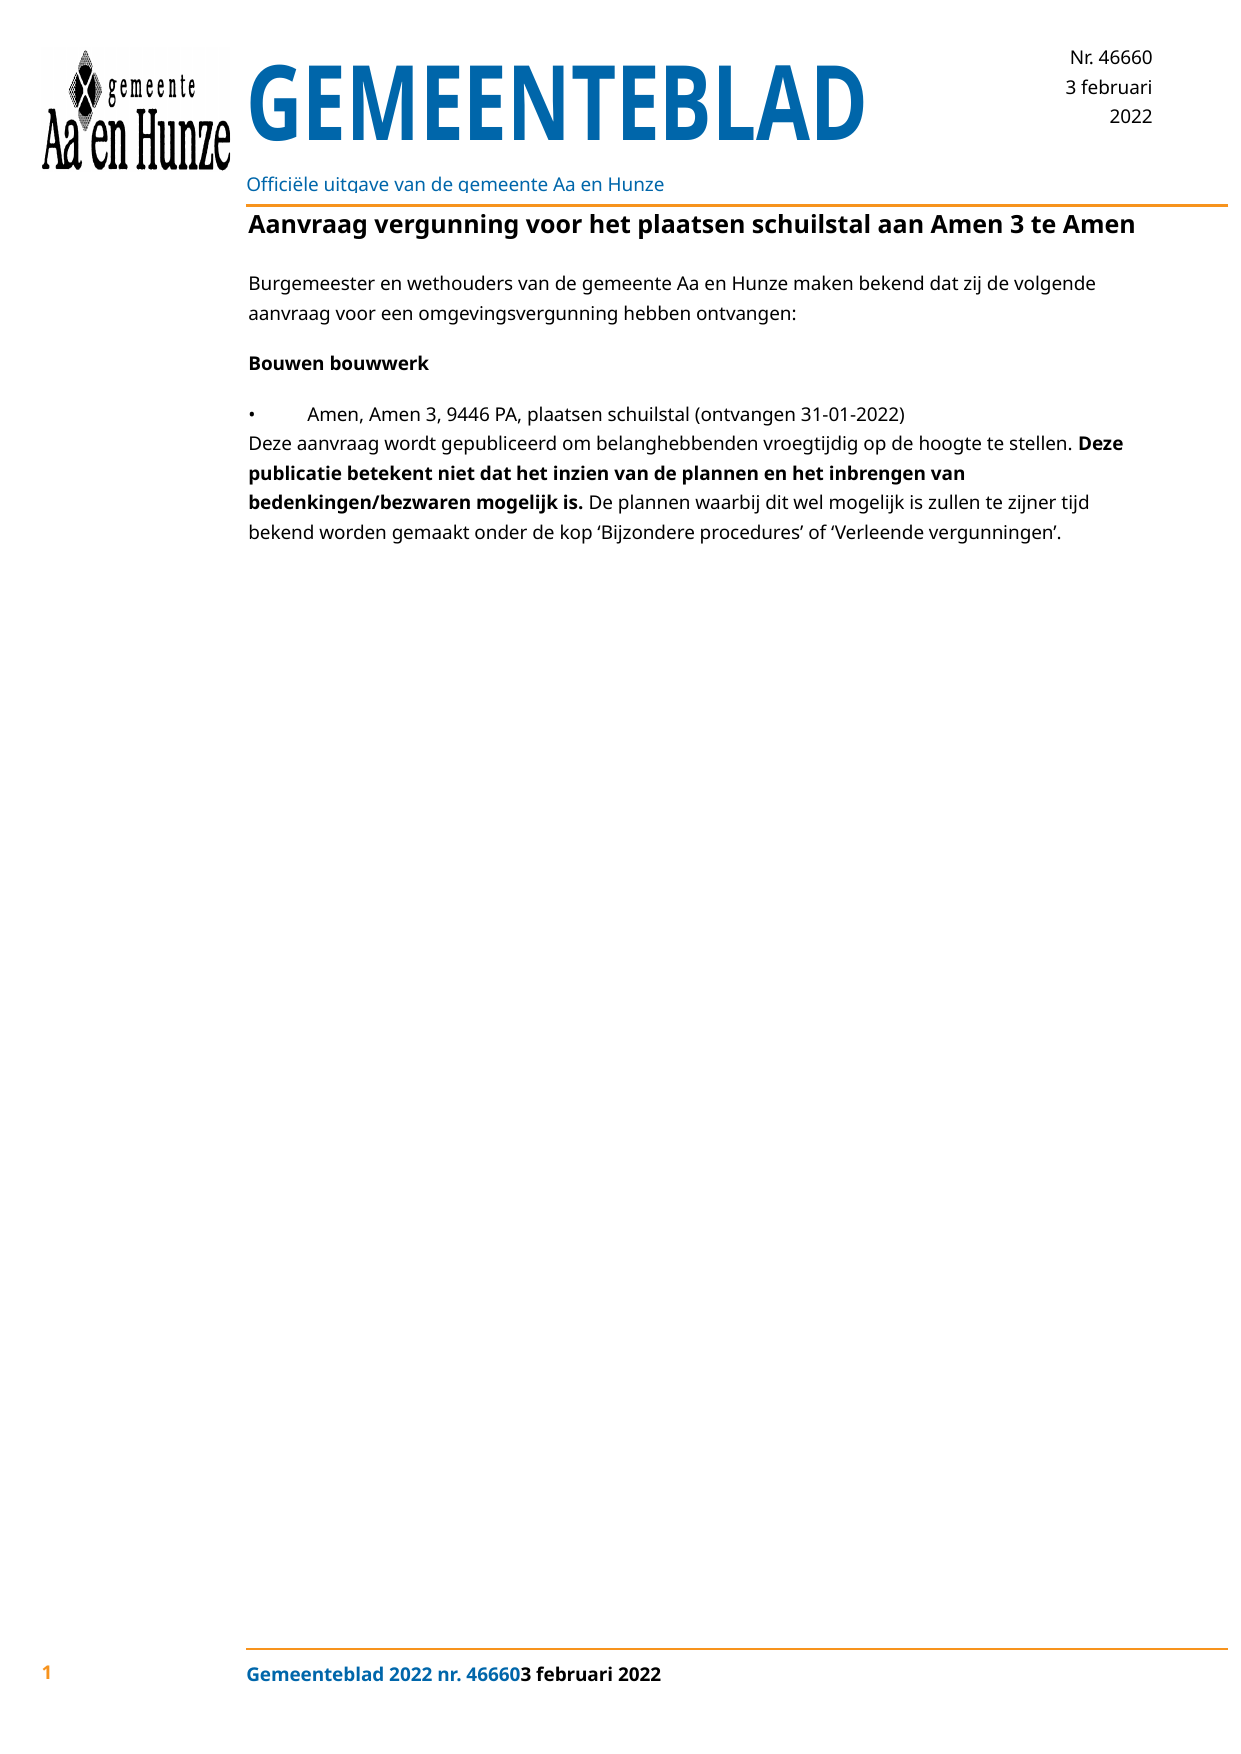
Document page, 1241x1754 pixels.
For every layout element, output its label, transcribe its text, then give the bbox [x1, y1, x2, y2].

text Aanvraag vergunning voor het plaatsen schuilstal aan Amen 3 te Amen [248, 207, 1152, 241]
text Bouwen bouwwerk [248, 350, 1152, 376]
text Deze aanvraag wordt gepubliceerd om belanghebbenden vroegtijdig op de hoogte te stellen. Deze publicatie betekent niet dat het inzien van de plannen en het inbrengen van bedenkingen/bezwaren mogelijk is. De plannen waarbij dit wel mogelijk is zullen te zijner tijd bekend worden gemaakt onder de kop ‘Bijzondere procedures’ of ‘Verleende vergunningen’. [248, 430, 1152, 545]
list Amen, Amen 3, 9446 PA, plaatsen schuilstal (ontvangen 31-01-2022) [248, 401, 1152, 426]
text Burgemeester en wethouders van de gemeente Aa en Hunze maken bekend dat zij de volgende aanvraag voor een omgevingsvergunning hebben ontvangen: [248, 270, 1152, 326]
picture [41, 47, 231, 172]
